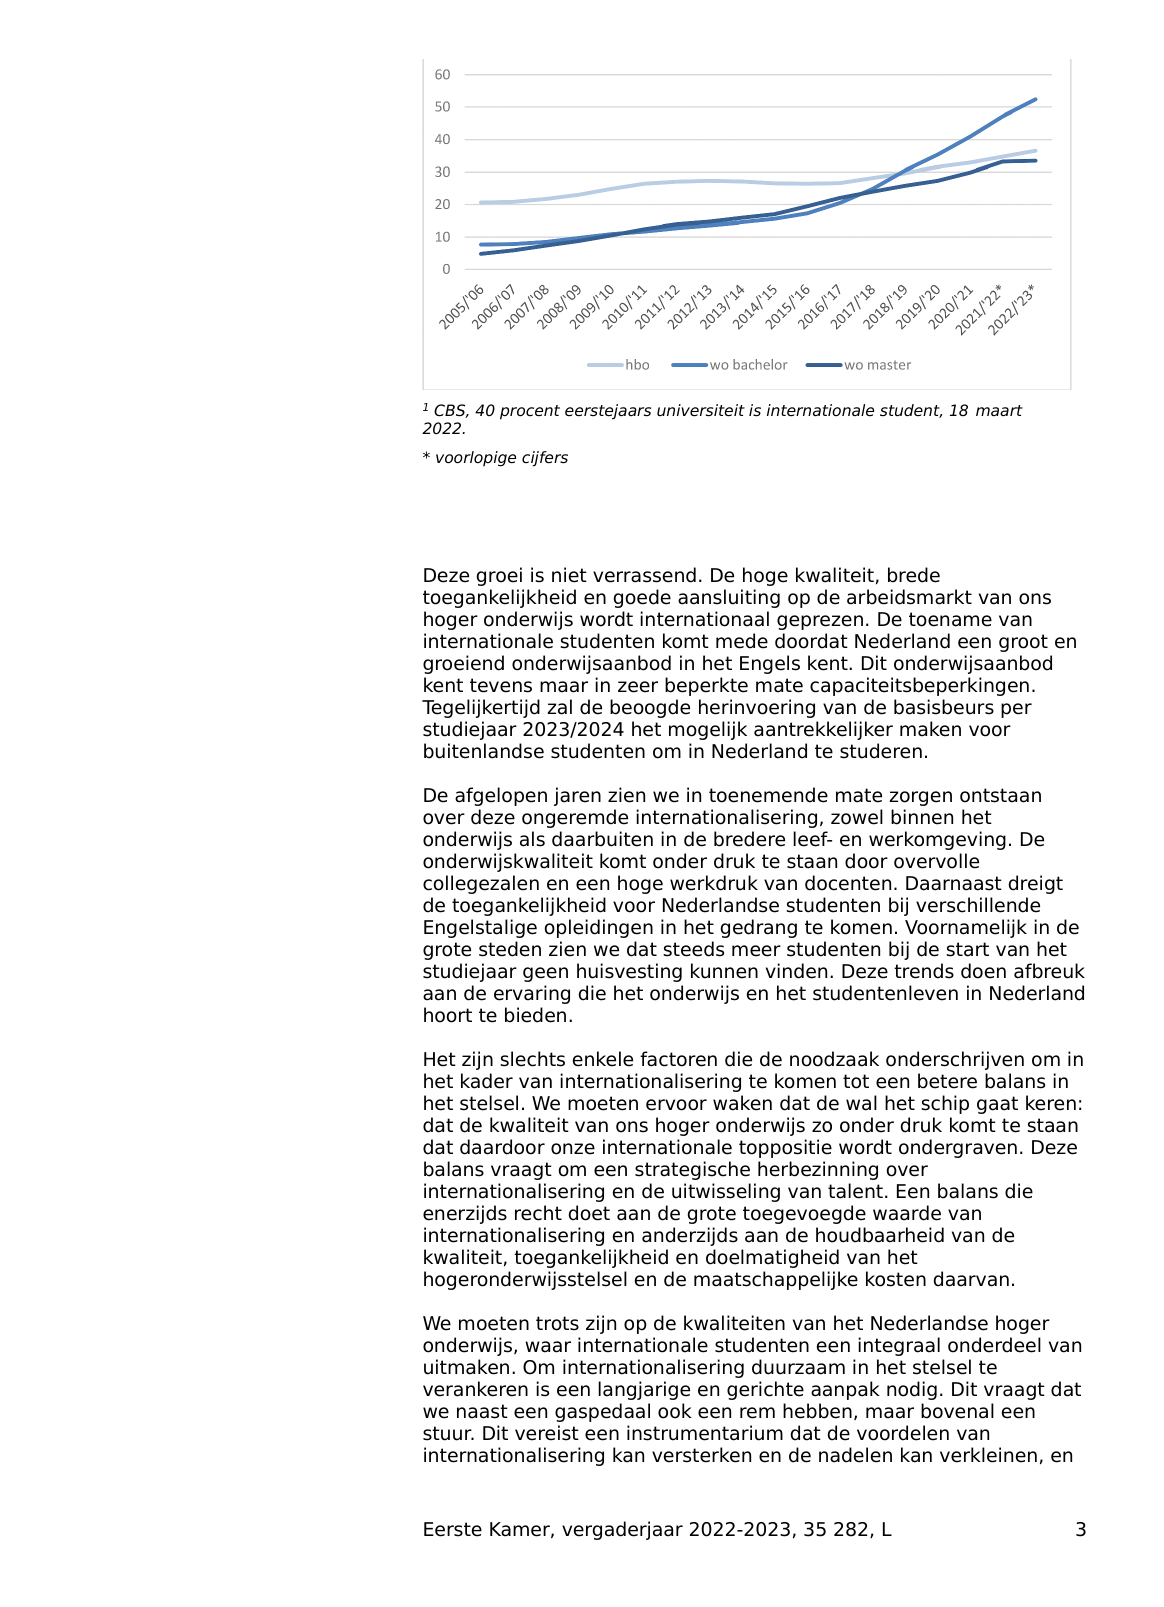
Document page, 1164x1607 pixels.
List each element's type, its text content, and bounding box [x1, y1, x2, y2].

text Het zijn slechts enkele factoren die de noodzaak onderschrijven om in het kader van internationalisering te komen tot een betere balans in het stelsel. We moeten ervoor waken dat de wal het schip gaat keren: dat de kwaliteit van ons hoger onderwijs zo onder druk komt te staan dat daardoor onze internationale toppositie wordt ondergraven. Deze balans vraagt om een strategische herbezinning over internationalisering en de uitwisseling van talent. Een balans die enerzijds recht doet aan de grote toegevoegde waarde van internationalisering en anderzijds aan de houdbaarheid van de kwaliteit, toegankelijkheid en doelmatigheid van het hogeronderwijsstelsel en de maatschappelijke kosten daarvan. [422, 1049, 1087, 1291]
text 1 CBS, 40 procent eerstejaars universiteit is internationale student, 18 maart 2022. [422, 402, 1072, 438]
text Deze groei is niet verrassend. De hoge kwaliteit, brede toegankelijkheid en goede aansluiting op de arbeidsmarkt van ons hoger onderwijs wordt internationaal geprezen. De toename van internationale studenten komt mede doordat Nederland een groot en groeiend onderwijsaanbod in het Engels kent. Dit onderwijsaanbod kent tevens maar in zeer beperkte mate capaciteitsbeperkingen. Tegelijkertijd zal de beoogde herinvoering van de basisbeurs per studiejaar 2023/2024 het mogelijk aantrekkelijker maken voor buitenlandse studenten om in Nederland te studeren. [422, 565, 1087, 763]
picture [422, 59, 1072, 390]
text We moeten trots zijn op de kwaliteiten van het Nederlandse hoger onderwijs, waar internationale studenten een integraal onderdeel van uitmaken. Om internationalisering duurzaam in het stelsel te verankeren is een langjarige en gerichte aanpak nodig. Dit vraagt dat we naast een gaspedaal ook een rem hebben, maar bovenal een stuur. Dit vereist een instrumentarium dat de voordelen van internationalisering kan versterken en de nadelen kan verkleinen, en [422, 1313, 1087, 1467]
text * voorlopige cijfers [422, 449, 1072, 468]
text De afgelopen jaren zien we in toenemende mate zorgen ontstaan over deze ongeremde internationalisering, zowel binnen het onderwijs als daarbuiten in de bredere leef- en werkomgeving. De onderwijskwaliteit komt onder druk te staan door overvolle collegezalen en een hoge werkdruk van docenten. Daarnaast dreigt de toegankelijkheid voor Nederlandse studenten bij verschillende Engelstalige opleidingen in het gedrang te komen. Voornamelijk in de grote steden zien we dat steeds meer studenten bij de start van het studiejaar geen huisvesting kunnen vinden. Deze trends doen afbreuk aan de ervaring die het onderwijs en het studentenleven in Nederland hoort te bieden. [422, 785, 1087, 1027]
